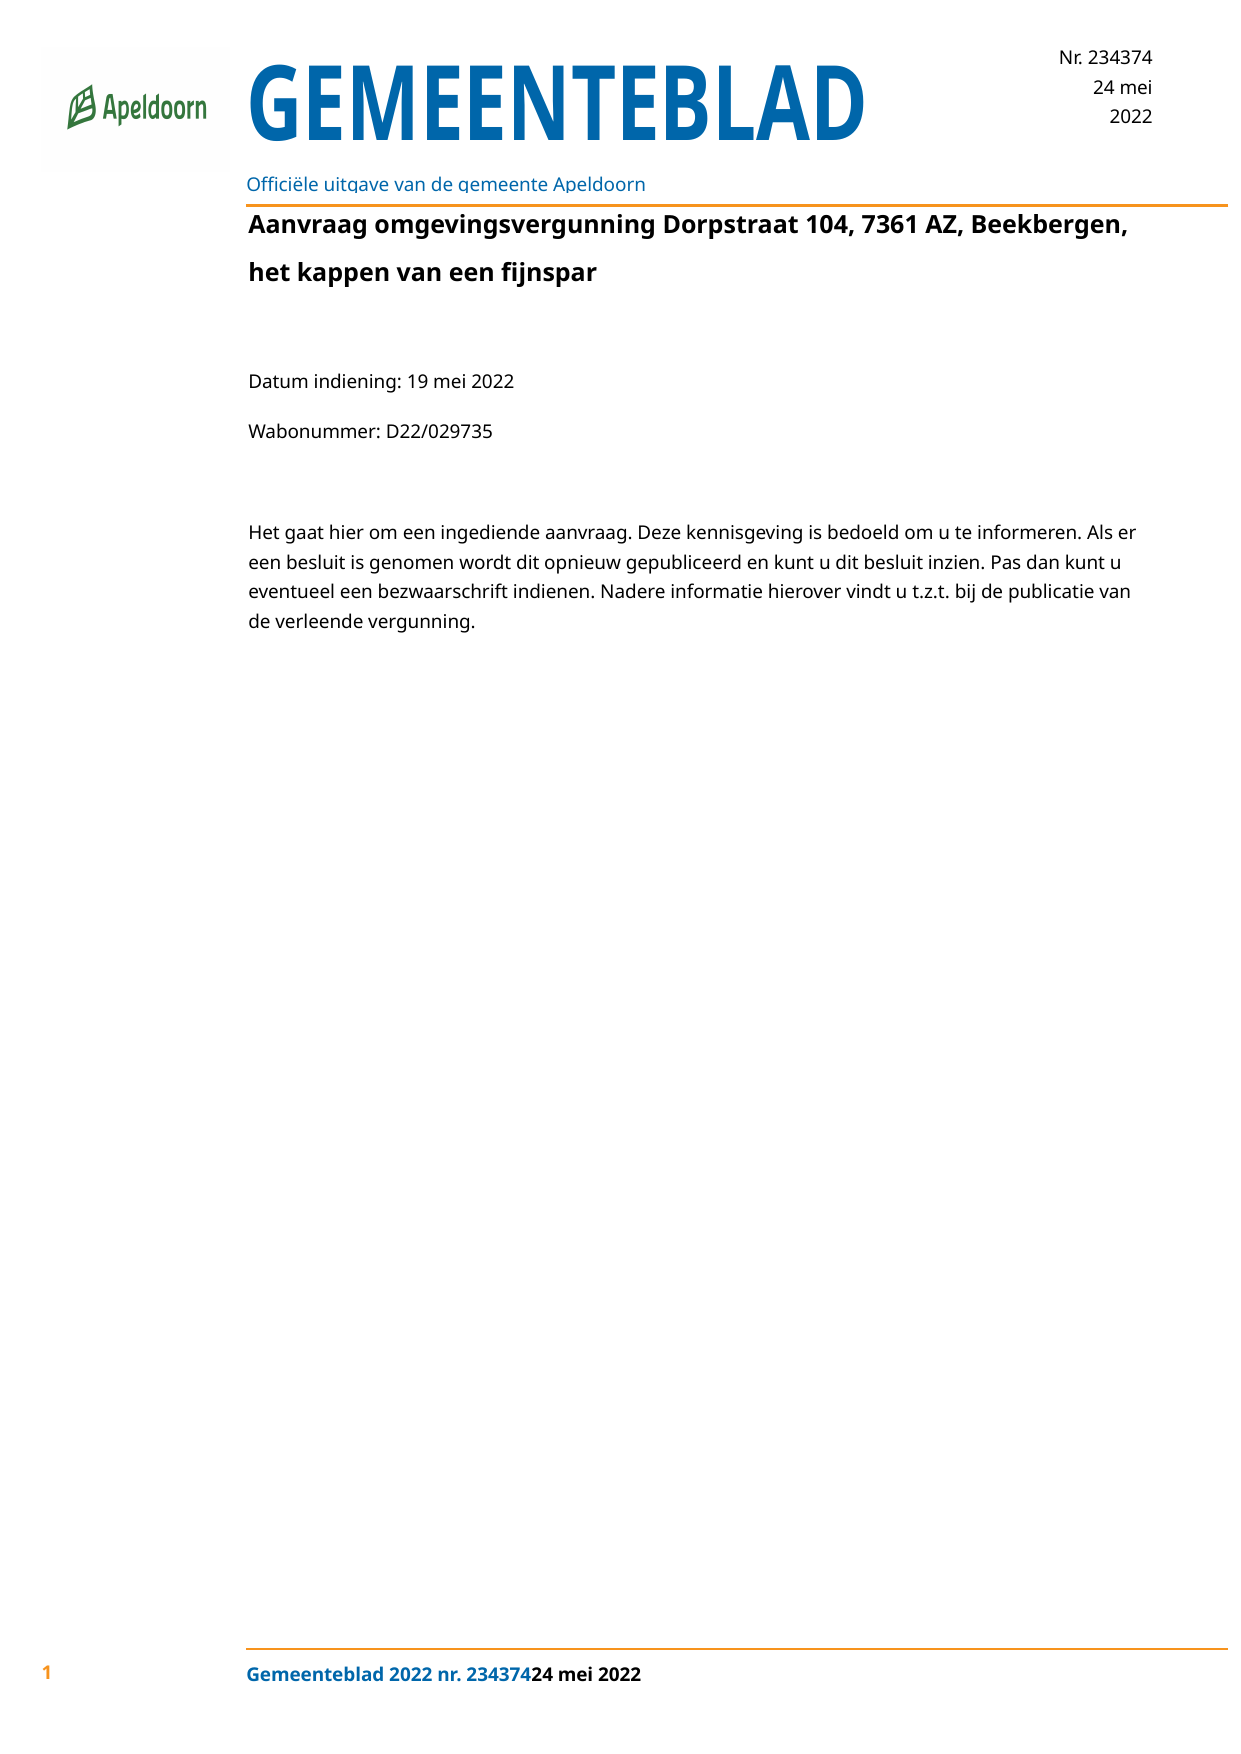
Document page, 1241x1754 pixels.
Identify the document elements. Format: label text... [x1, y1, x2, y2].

text Datum indiening: 19 mei 2022 [248, 368, 1152, 394]
picture [41, 47, 231, 172]
text Wabonummer: D22/029735 [248, 419, 1152, 444]
text Aanvraag omgevingsvergunning Dorpstraat 104, 7361 AZ, Beekbergen, het kappen van een fijnspar [248, 207, 1152, 288]
text Het gaat hier om een ingediende aanvraag. Deze kennisgeving is bedoeld om u te informeren. Als er een besluit is genomen wordt dit opnieuw gepubliceerd en kunt u dit besluit inzien. Pas dan kunt u eventueel een bezwaarschrift indienen. Nadere informatie hierover vindt u t.z.t. bij de publicatie van de verleende vergunning. [248, 519, 1152, 634]
